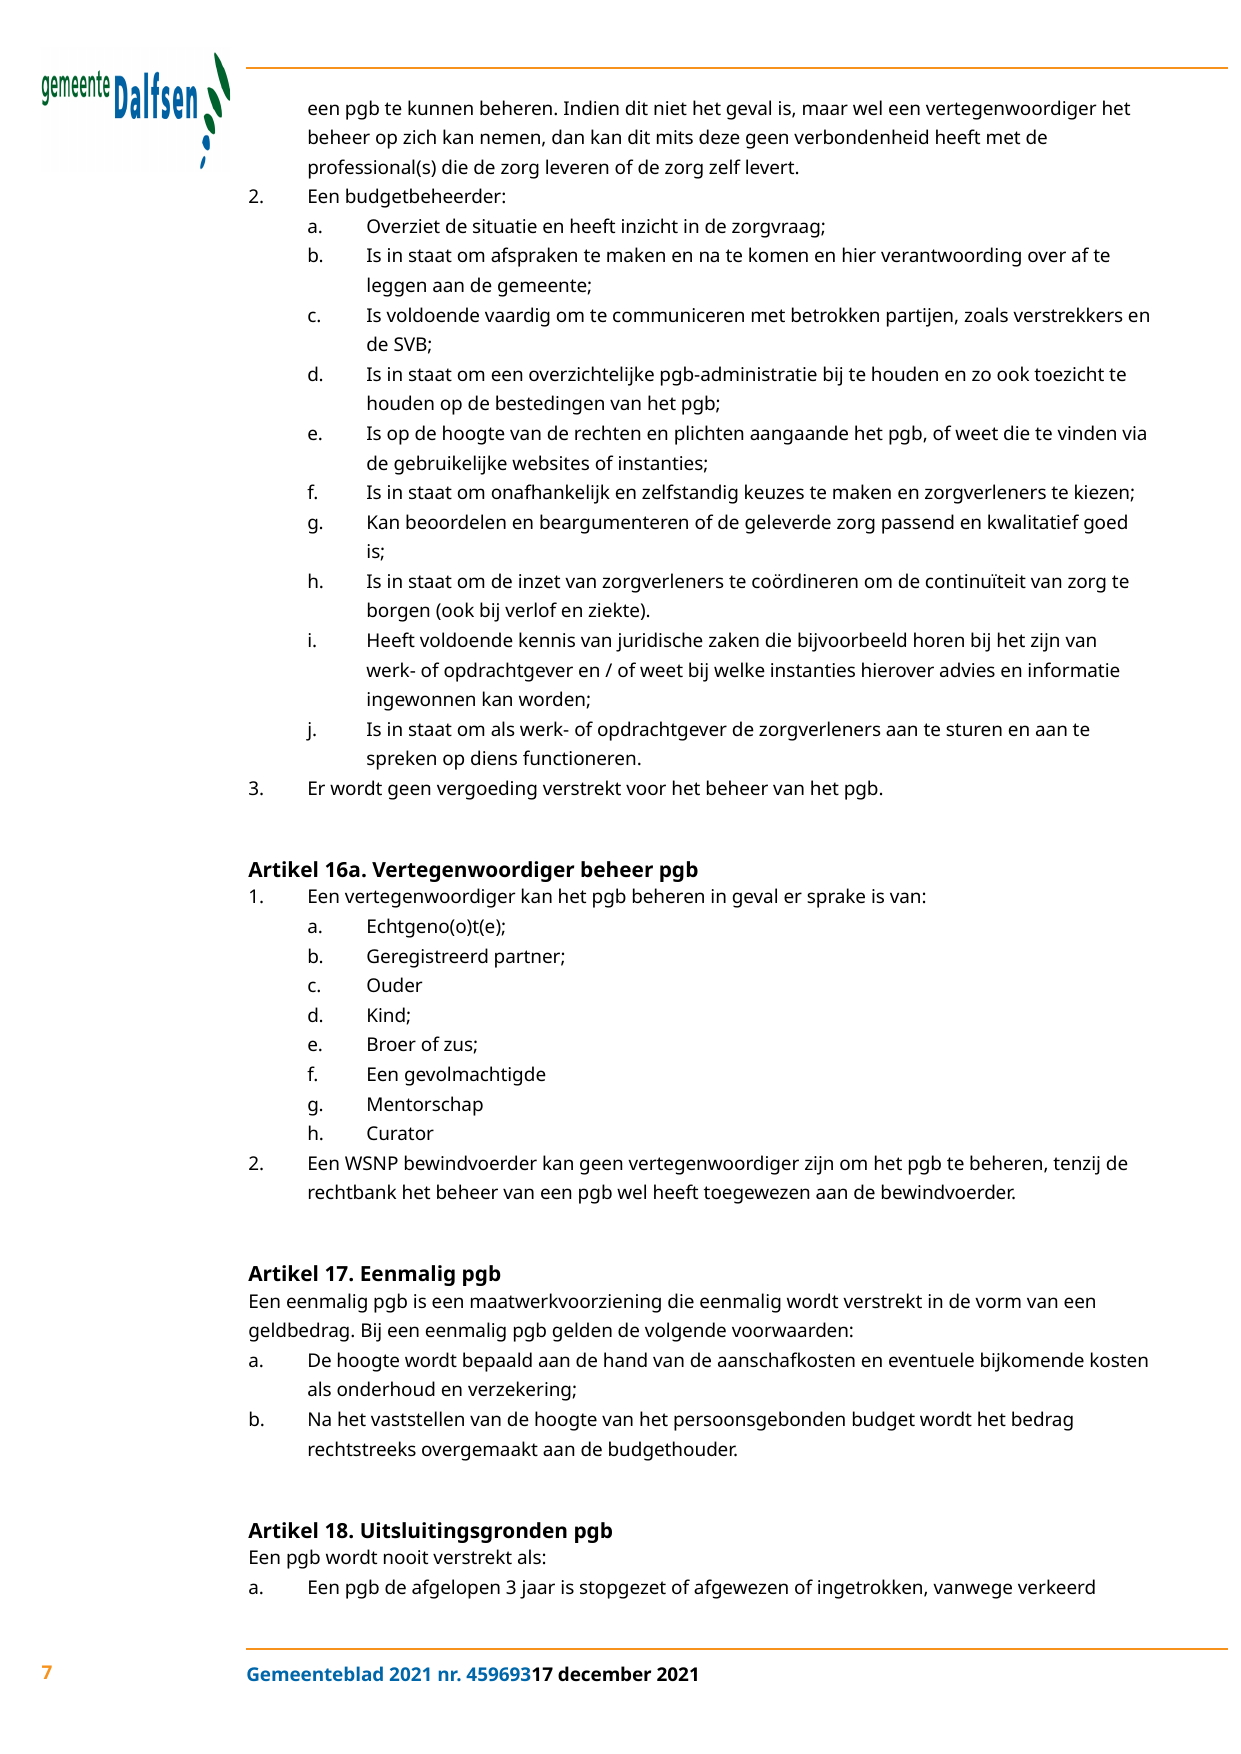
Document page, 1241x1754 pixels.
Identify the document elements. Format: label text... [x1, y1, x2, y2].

list Een budgetbeheerder: [248, 183, 1152, 209]
text Artikel 16a. Vertegenwoordiger beheer pgb [248, 855, 1152, 884]
list Er wordt geen vergoeding verstrekt voor het beheer van het pgb. [248, 775, 1152, 801]
text Een eenmalig pgb is een maatwerkvoorziening die eenmalig wordt verstrekt in de vorm van een geldbedrag. Bij een eenmalig pgb gelden de volgende voorwaarden: [248, 1288, 1152, 1343]
list Na het vaststellen van de hoogte van het persoonsgebonden budget wordt het bedrag rechtstreeks overgemaakt aan de budgethouder. [248, 1406, 1152, 1462]
list Is in staat om als werk- of opdrachtgever de zorgverleners aan te sturen en aan te spreken op diens functioneren. [307, 716, 1152, 771]
list Ouder [307, 972, 1152, 998]
list Kind; [307, 1002, 1152, 1028]
list De hoogte wordt bepaald aan de hand van de aanschafkosten en eventuele bijkomende kosten als onderhoud en verzekering; [248, 1347, 1152, 1402]
list Overziet de situatie en heeft inzicht in de zorgvraag; [307, 213, 1152, 239]
list een pgb te kunnen beheren. Indien dit niet het geval is, maar wel een vertegenwoordiger het beheer op zich kan nemen, dan kan dit mits deze geen verbondenheid heeft met de professional(s) die de zorg leveren of de zorg zelf levert. [248, 95, 1152, 180]
picture [41, 47, 231, 172]
list Een vertegenwoordiger kan het pgb beheren in geval er sprake is van: [248, 884, 1152, 909]
list Heeft voldoende kennis van juridische zaken die bijvoorbeeld horen bij het zijn van werk- of opdrachtgever en / of weet bij welke instanties hierover advies en informatie ingewonnen kan worden; [307, 627, 1152, 712]
list Is in staat om afspraken te maken en na te komen en hier verantwoording over af te leggen aan de gemeente; [307, 243, 1152, 298]
list Is op de hoogte van de rechten en plichten aangaande het pgb, of weet die te vinden via de gebruikelijke websites of instanties; [307, 420, 1152, 476]
list Broer of zus; [307, 1032, 1152, 1057]
list Een gevolmachtigde [307, 1061, 1152, 1087]
list Is in staat om de inzet van zorgverleners te coördineren om de continuïteit van zorg te borgen (ook bij verlof en ziekte). [307, 568, 1152, 623]
list Een pgb de afgelopen 3 jaar is stopgezet of afgewezen of ingetrokken, vanwege verkeerd [248, 1574, 1152, 1599]
text Artikel 18. Uitsluitingsgronden pgb [248, 1516, 1152, 1544]
text Een pgb wordt nooit verstrekt als: [248, 1544, 1152, 1570]
list Een WSNP bewindvoerder kan geen vertegenwoordiger zijn om het pgb te beheren, tenzij de rechtbank het beheer van een pgb wel heeft toegewezen aan de bewindvoerder. [248, 1150, 1152, 1205]
list Is in staat om onafhankelijk en zelfstandig keuzes te maken en zorgverleners te kiezen; [307, 479, 1152, 505]
list Echtgeno(o)t(e); [307, 913, 1152, 939]
list Kan beoordelen en beargumenteren of de geleverde zorg passend en kwalitatief goed is; [307, 509, 1152, 564]
list Is in staat om een overzichtelijke pgb-administratie bij te houden en zo ook toezicht te houden op de bestedingen van het pgb; [307, 361, 1152, 416]
list Geregistreerd partner; [307, 943, 1152, 968]
list Is voldoende vaardig om te communiceren met betrokken partijen, zoals verstrekkers en de SVB; [307, 302, 1152, 357]
text Artikel 17. Eenmalig pgb [248, 1259, 1152, 1288]
list Curator [307, 1120, 1152, 1146]
list Mentorschap [307, 1091, 1152, 1116]
